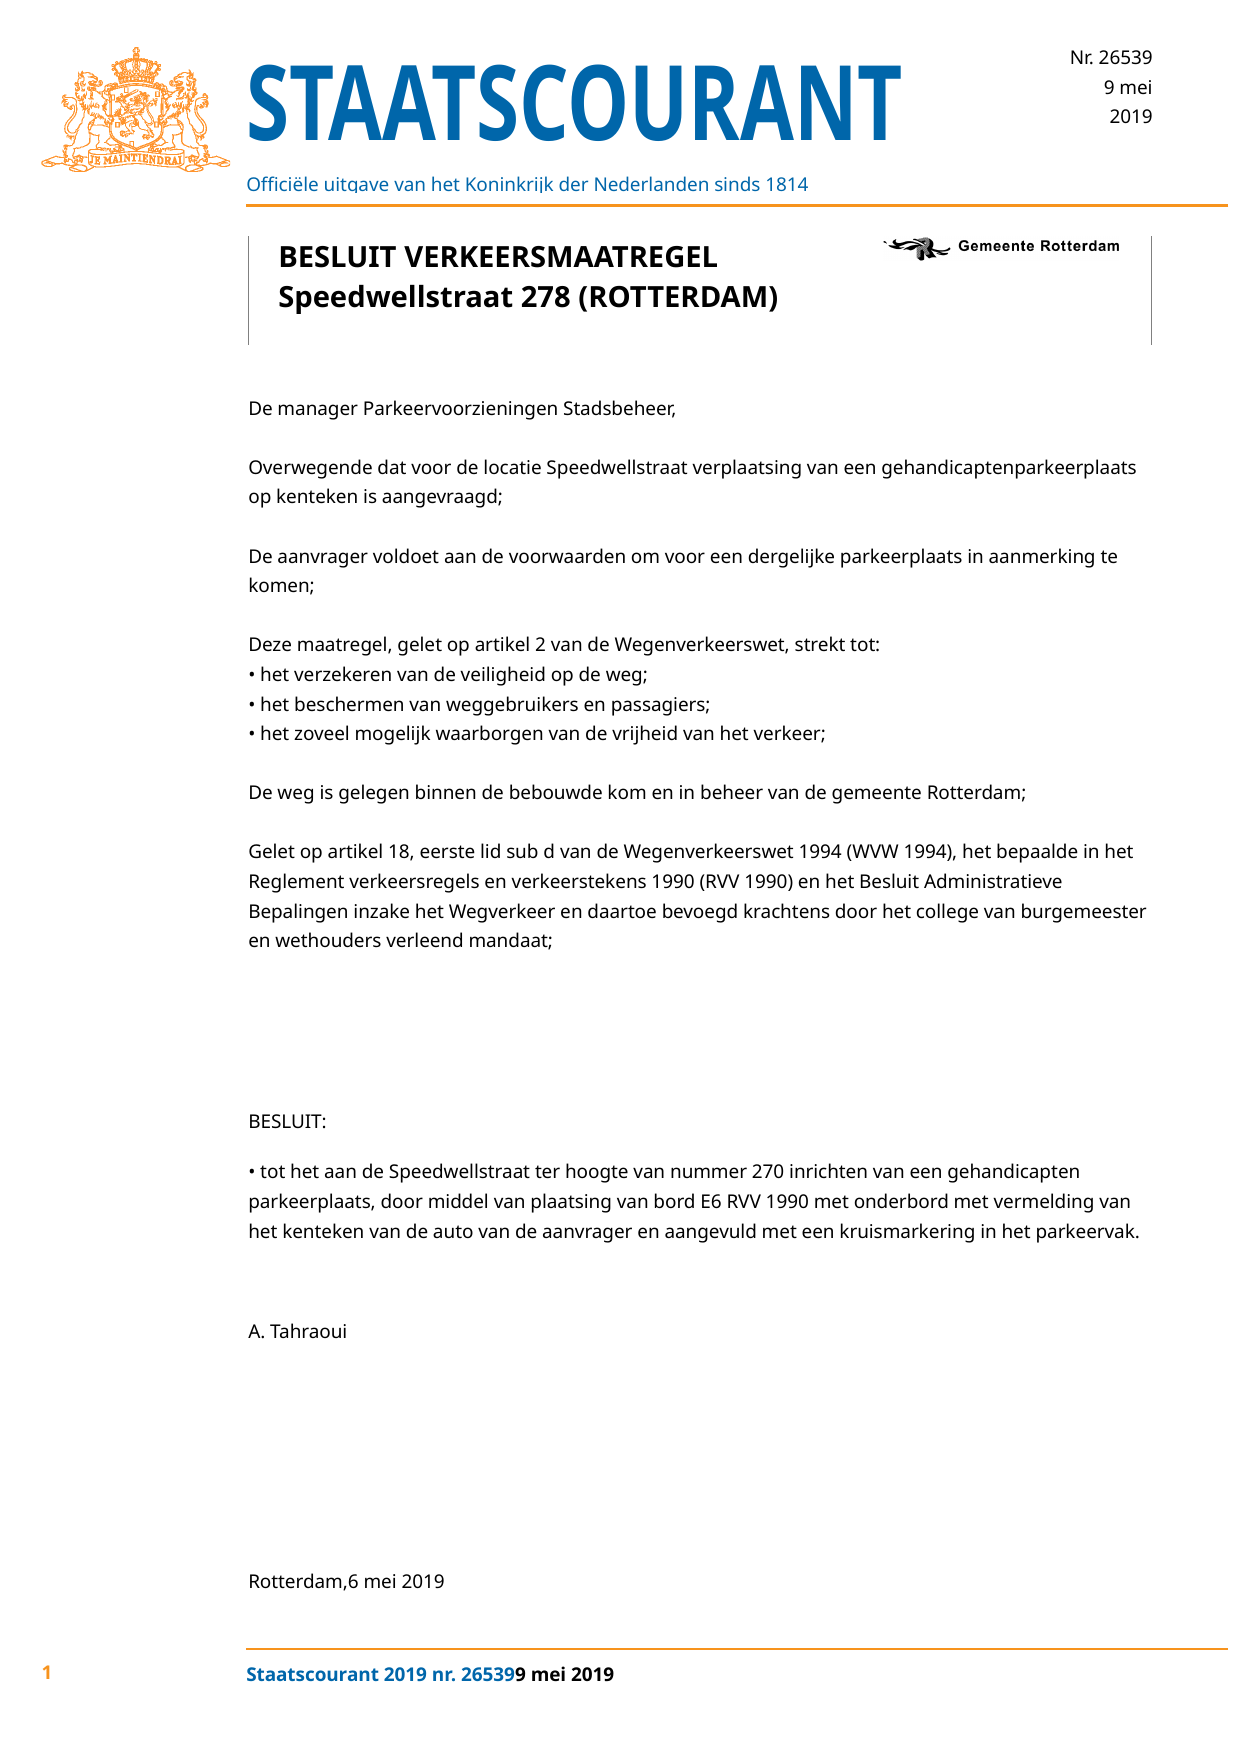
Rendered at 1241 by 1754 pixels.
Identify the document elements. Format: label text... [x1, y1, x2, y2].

text De weg is gelegen binnen de bebouwde kom en in beheer van de gemeente Rotterdam; [248, 779, 1152, 805]
text Overwegende dat voor de locatie Speedwellstraat verplaatsing van een gehandicaptenparkeerplaats op kenteken is aangevraagd; [248, 454, 1152, 509]
text Rotterdam,6 mei 2019 [248, 1568, 1152, 1594]
text • tot het aan de Speedwellstraat ter hoogte van nummer 270 inrichten van een gehandicapten parkeerplaats, door middel van plaatsing van bord E6 RVV 1990 met onderbord met vermelding van het kenteken van de auto van de aanvrager en aangevuld met een kruismarkering in het parkeervak. [248, 1159, 1152, 1244]
text De manager Parkeervoorzieningen Stadsbeheer, [248, 395, 1152, 421]
table_header [850, 236, 1151, 345]
text Deze maatregel, gelet op artikel 2 van de Wegenverkeerswet, strekt tot: [248, 632, 1152, 657]
text De aanvrager voldoet aan de voorwaarden om voor een dergelijke parkeerplaats in aanmerking te komen; [248, 543, 1152, 598]
text • het verzekeren van de veiligheid op de weg; [248, 661, 1152, 687]
table_header BESLUIT VERKEERSMAATREGEL Speedwellstraat 278 (ROTTERDAM) [249, 236, 850, 345]
text • het zoveel mogelijk waarborgen van de vrijheid van het verkeer; [248, 720, 1152, 746]
text A. Tahraoui [248, 1319, 1152, 1344]
text • het beschermen van weggebruikers en passagiers; [248, 691, 1152, 717]
picture [41, 47, 231, 172]
text Gelet op artikel 18, eerste lid sub d van de Wegenverkeerswet 1994 (WVW 1994), het bepaalde in het Reglement verkeersregels en verkeerstekens 1990 (RVV 1990) en het Besluit Administratieve Bepalingen inzake het Wegverkeer en daartoe bevoegd krachtens door het college van burgemeester en wethouders verleend mandaat; [248, 839, 1152, 953]
text BESLUIT: [248, 1108, 1152, 1134]
picture [882, 236, 1119, 261]
